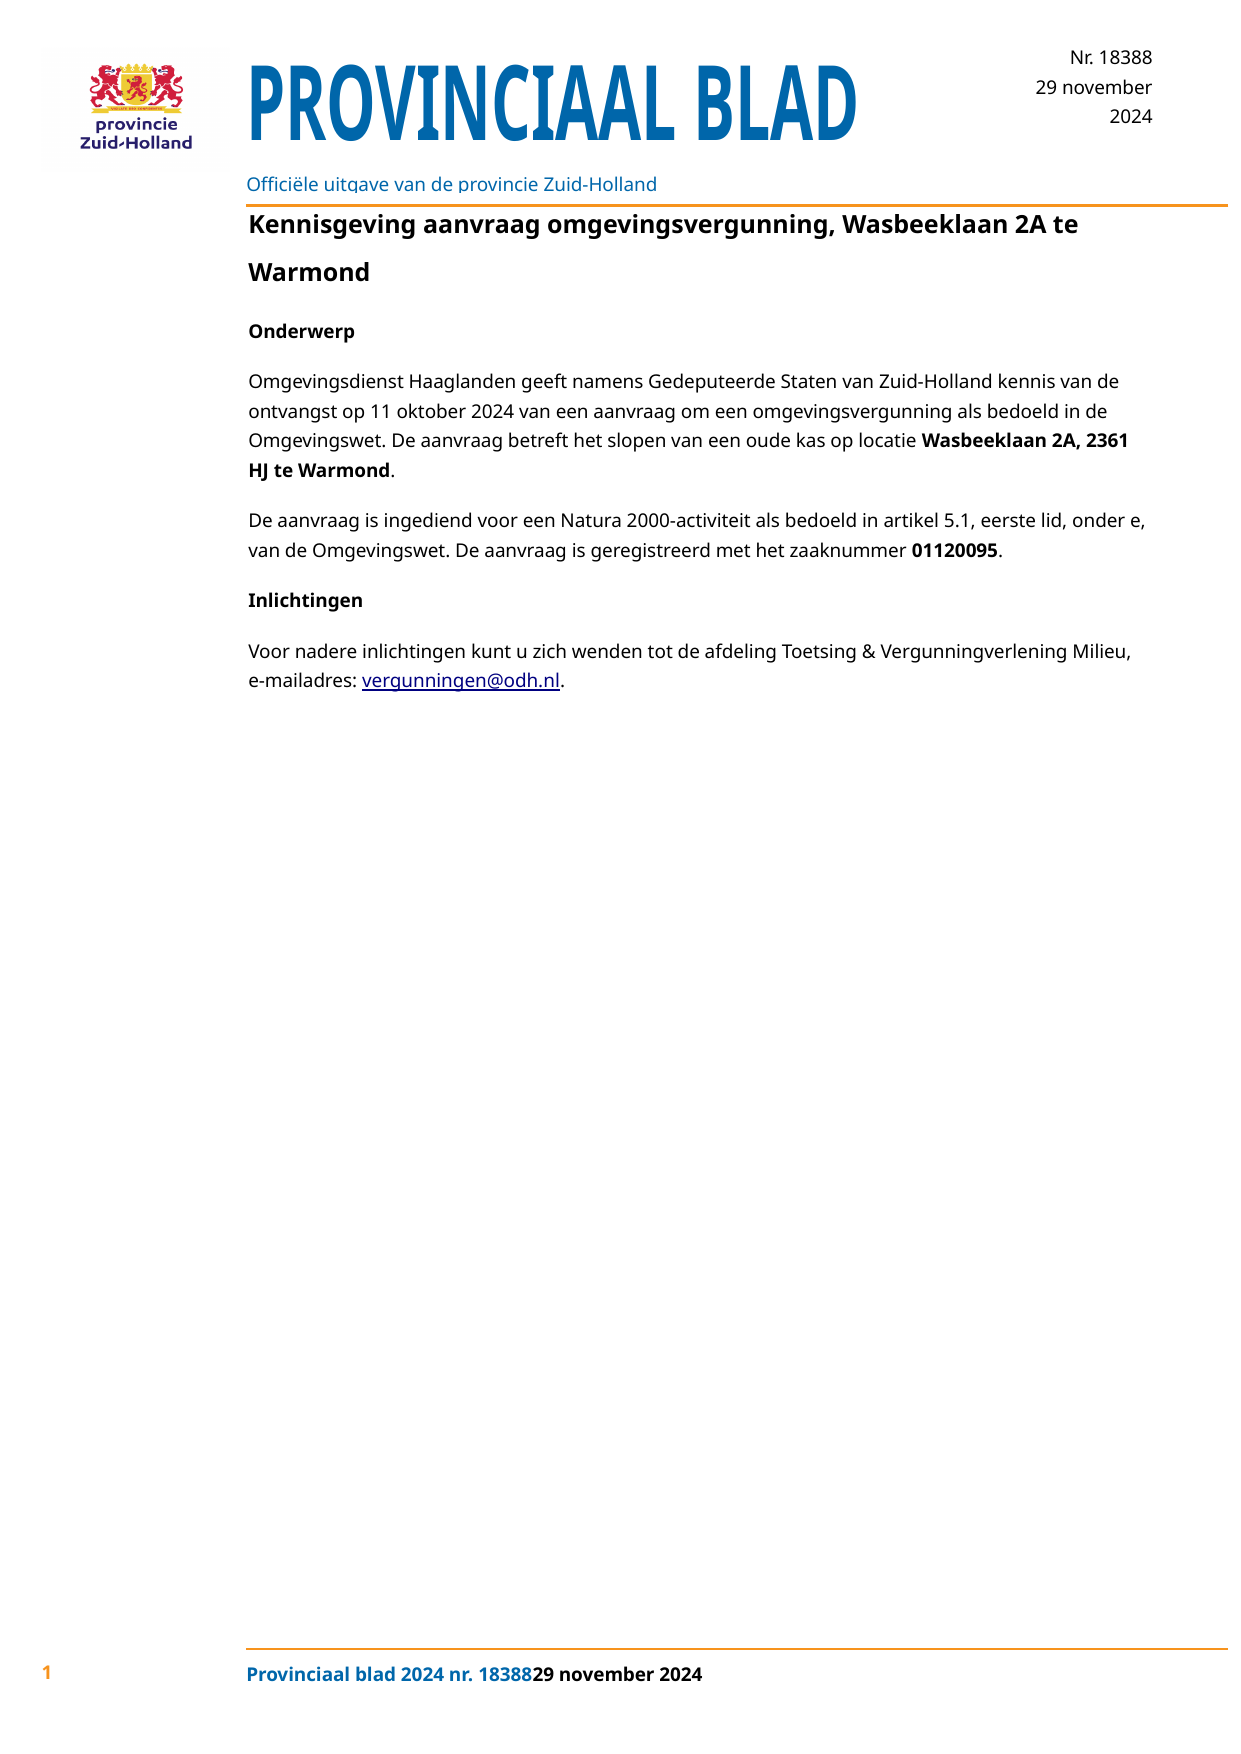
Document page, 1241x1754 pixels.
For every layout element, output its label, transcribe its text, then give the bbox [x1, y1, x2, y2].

picture [41, 47, 231, 172]
text Voor nadere inlichtingen kunt u zich wenden tot de afdeling Toetsing & Vergunningverlening Milieu, e-mailadres: vergunningen@odh.nl. [248, 638, 1152, 693]
text Inlichtingen [248, 587, 1152, 613]
text Onderwerp [248, 318, 1152, 344]
text Omgevingsdienst Haaglanden geeft namens Gedeputeerde Staten van Zuid-Holland kennis van de ontvangst op 11 oktober 2024 van een aanvraag om een omgevingsvergunning als bedoeld in de Omgevingswet. De aanvraag betreft het slopen van een oude kas op locatie Wasbeeklaan 2A, 2361 HJ te Warmond. [248, 368, 1152, 483]
text De aanvraag is ingediend voor een Natura 2000-activiteit als bedoeld in artikel 5.1, eerste lid, onder e, van de Omgevingswet. De aanvraag is geregistreerd met het zaaknummer 01120095. [248, 507, 1152, 563]
text Kennisgeving aanvraag omgevingsvergunning, Wasbeeklaan 2A te Warmond [248, 207, 1152, 288]
